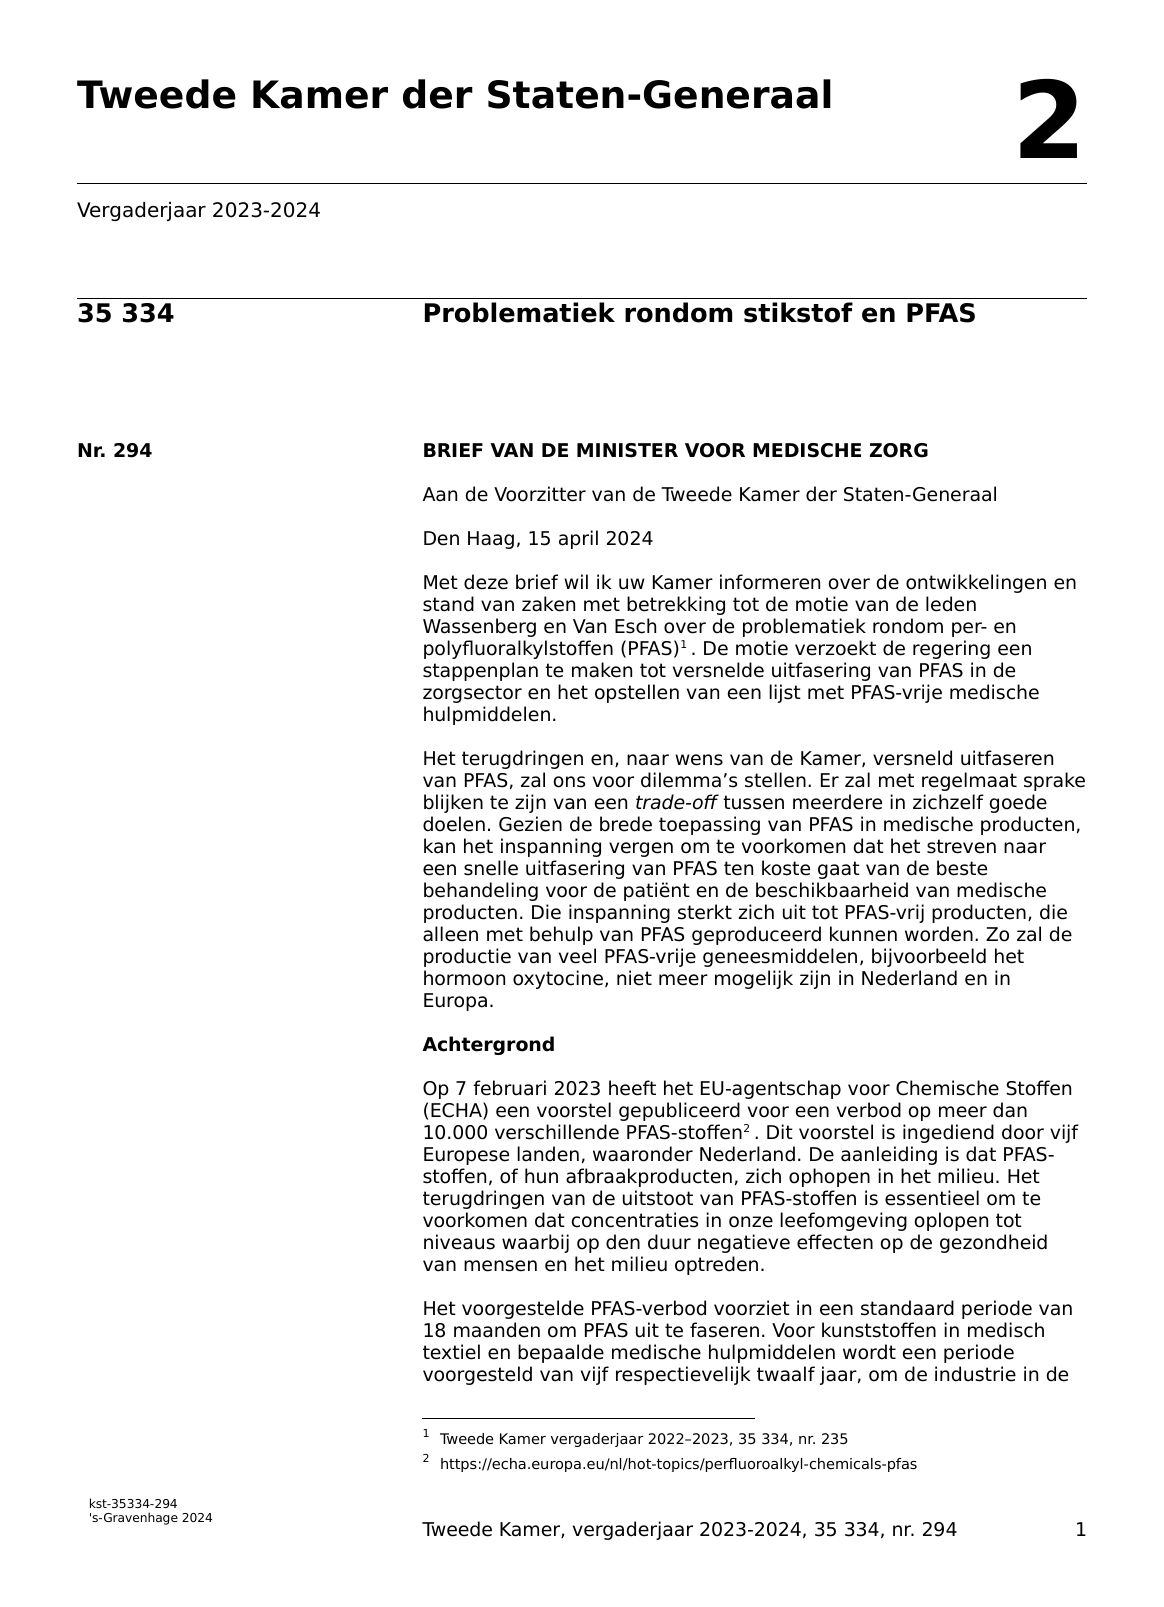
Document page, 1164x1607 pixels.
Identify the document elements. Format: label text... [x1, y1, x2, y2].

table_cell Vergaderjaar 2023-2024 [77, 184, 1087, 298]
text Aan de Voorzitter van de Tweede Kamer der Staten-Generaal [422, 484, 1087, 506]
text Het voorgestelde PFAS-verbod voorziet in een standaard periode van 18 maanden om PFAS uit te faseren. Voor kunststoffen in medisch textiel en bepaalde medische hulpmiddelen wordt een periode voorgesteld van vijf respectievelijk twaalf jaar, om de industrie in de [422, 1298, 1087, 1386]
text Met deze brief wil ik uw Kamer informeren over de ontwikkelingen en stand van zaken met betrekking tot de motie van de leden Wassenberg en Van Esch over de problematiek rondom per- en polyfluoralkylstoffen (PFAS). De motie verzoekt de regering een stappenplan te maken tot versnelde uitfasering van PFAS in de zorgsector en het opstellen van een lijst met PFAS-vrije medische hulpmiddelen. [422, 572, 1087, 726]
table_header Tweede Kamer der Staten-Generaal [77, 59, 886, 183]
table_header 2 [886, 59, 1087, 183]
text kst-35334-294 [88, 1497, 323, 1511]
text 's-Gravenhage 2024 [88, 1511, 323, 1525]
subtitle Nr. 294 BRIEF VAN DE MINISTER VOOR MEDISCHE ZORG [77, 440, 1087, 462]
text Den Haag, 15 april 2024 [422, 528, 1087, 550]
text Tweede Kamer vergaderjaar 2022–2023, 35 334, nr. 235 [422, 1427, 1087, 1449]
subtitle 35 334 Problematiek rondom stikstof en PFAS [77, 299, 1087, 329]
text Op 7 februari 2023 heeft het EU-agentschap voor Chemische Stoffen (ECHA) een voorstel gepubliceerd voor een verbod op meer dan 10.000 verschillende PFAS-stoffen. Dit voorstel is ingediend door vijf Europese landen, waaronder Nederland. De aanleiding is dat PFAS-stoffen, of hun afbraakproducten, zich ophopen in het milieu. Het terugdringen van de uitstoot van PFAS-stoffen is essentieel om te voorkomen dat concentraties in onze leefomgeving oplopen tot niveaus waarbij op den duur negatieve effecten op de gezondheid van mensen en het milieu optreden. [422, 1078, 1087, 1276]
text https://echa.europa.eu/nl/hot-topics/perfluoroalkyl-chemicals-pfas [422, 1452, 1087, 1474]
text Het terugdringen en, naar wens van de Kamer, versneld uitfaseren van PFAS, zal ons voor dilemma’s stellen. Er zal met regelmaat sprake blijken te zijn van een trade-off tussen meerdere in zichzelf goede doelen. Gezien de brede toepassing van PFAS in medische producten, kan het inspanning vergen om te voorkomen dat het streven naar een snelle uitfasering van PFAS ten koste gaat van de beste behandeling voor de patiënt en de beschikbaarheid van medische producten. Die inspanning sterkt zich uit tot PFAS-vrij producten, die alleen met behulp van PFAS geproduceerd kunnen worden. Zo zal de productie van veel PFAS-vrije geneesmiddelen, bijvoorbeeld het hormoon oxytocine, niet meer mogelijk zijn in Nederland en in Europa. [422, 748, 1087, 1012]
subtitle Achtergrond [422, 1034, 1087, 1056]
